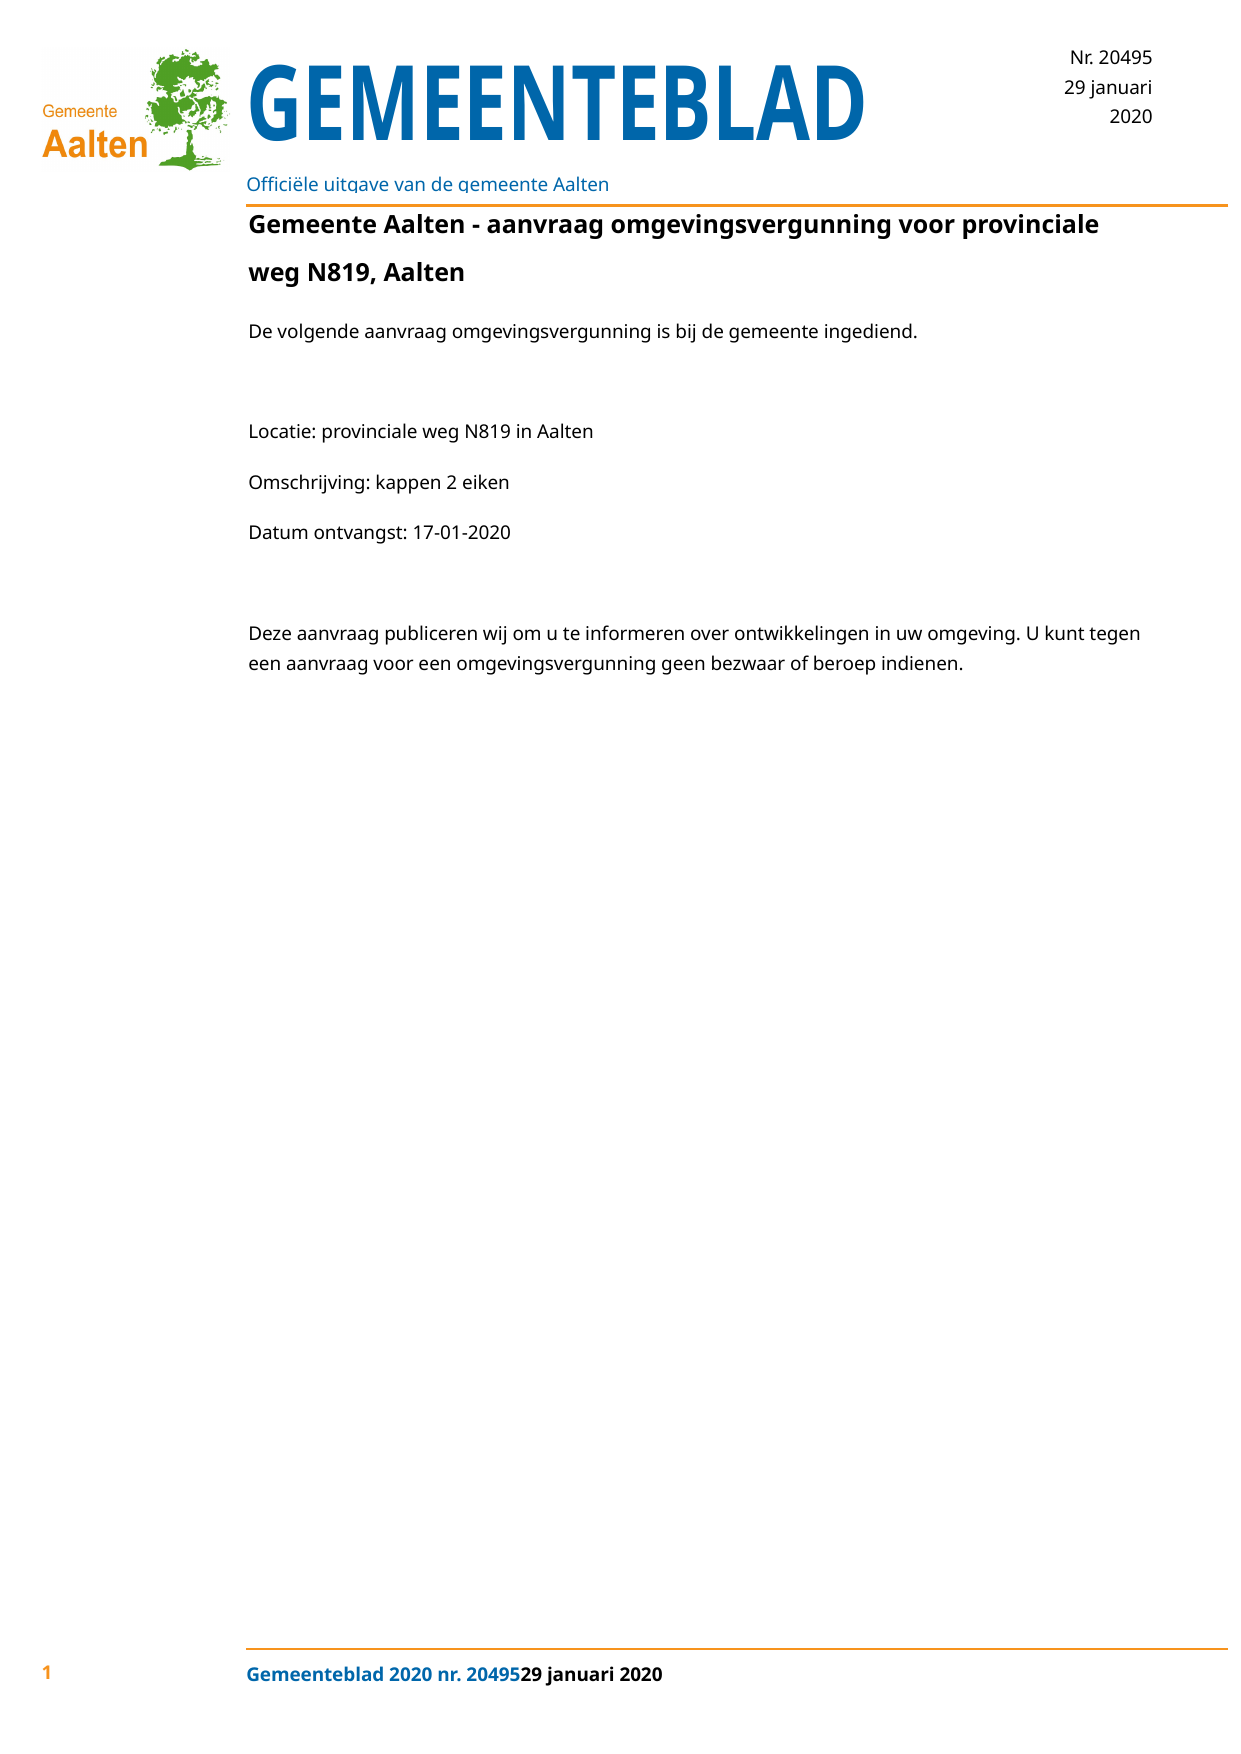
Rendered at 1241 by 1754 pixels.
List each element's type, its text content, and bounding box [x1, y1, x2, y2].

picture [41, 47, 231, 172]
text Gemeente Aalten - aanvraag omgevingsvergunning voor provinciale weg N819, Aalten [248, 207, 1152, 288]
text Deze aanvraag publiceren wij om u te informeren over ontwikkelingen in uw omgeving. U kunt tegen een aanvraag voor een omgevingsvergunning geen bezwaar of beroep indienen. [248, 620, 1152, 676]
text Locatie: provinciale weg N819 in Aalten [248, 419, 1152, 444]
text Omschrijving: kappen 2 eiken [248, 469, 1152, 495]
text De volgende aanvraag omgevingsvergunning is bij de gemeente ingediend. [248, 318, 1152, 344]
text Datum ontvangst: 17-01-2020 [248, 519, 1152, 545]
